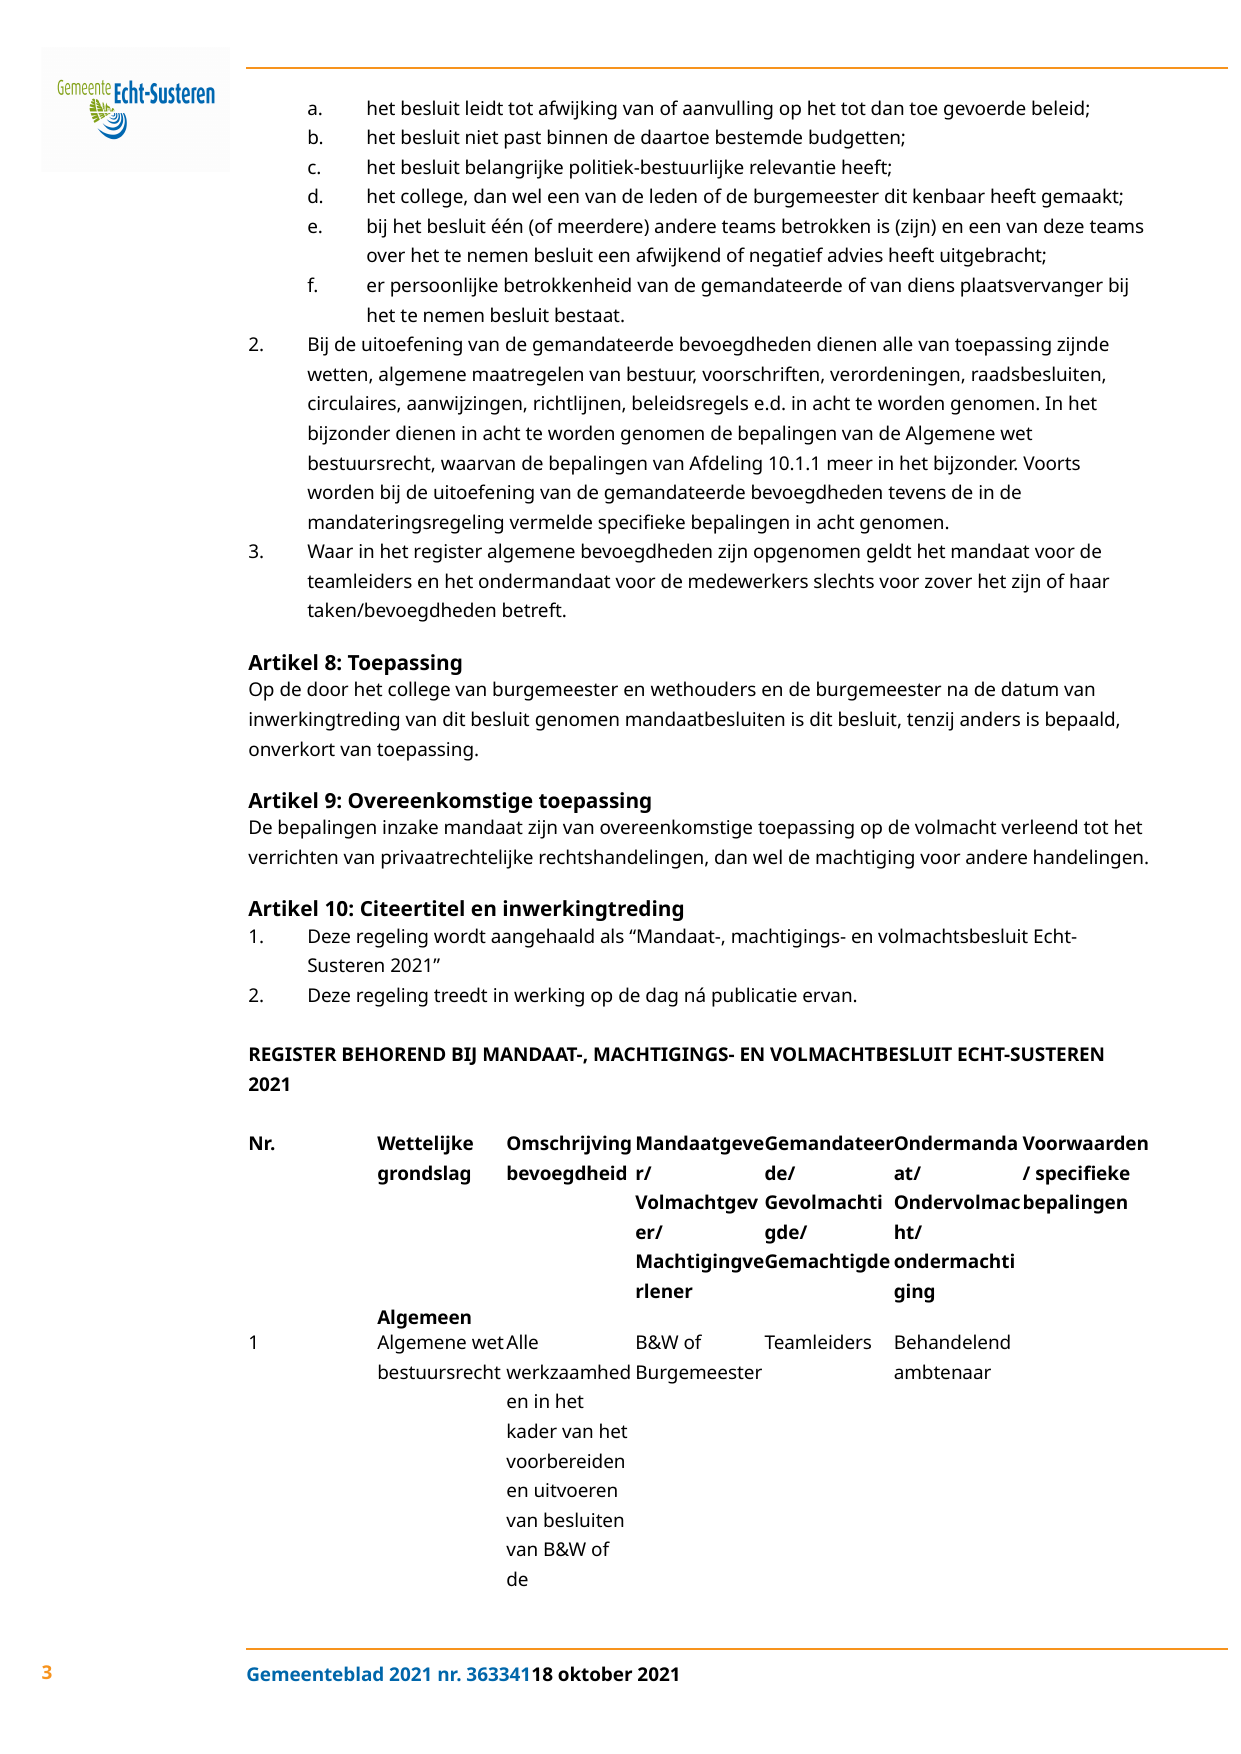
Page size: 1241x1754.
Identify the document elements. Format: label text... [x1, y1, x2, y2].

table_header Wettelijke grondslag [377, 1130, 506, 1304]
list Waar in het register algemene bevoegdheden zijn opgenomen geldt het mandaat voor de teamleiders en het ondermandaat voor de medewerkers slechts voor zover het zijn of haar taken/bevoegdheden betreft. [248, 538, 1152, 623]
table_cell Algemene wet bestuursrecht [377, 1330, 506, 1592]
list Bij de uitoefening van de gemandateerde bevoegdheden dienen alle van toepassing zijnde wetten, algemene maatregelen van bestuur, voorschriften, verordeningen, raadsbesluiten, circulaires, aanwijzingen, richtlijnen, beleidsregels e.d. in acht te worden genomen. In het bijzonder dienen in acht te worden genomen de bepalingen van de Algemene wet bestuursrecht, waarvan de bepalingen van Afdeling 10.1.1 meer in het bijzonder. Voorts worden bij de uitoefening van de gemandateerde bevoegdheden tevens de in de mandateringsregeling vermelde specifieke bepalingen in acht genomen. [248, 331, 1152, 535]
table_header Mandaatgever/ Volmachtgever/ Machtigingverlener [635, 1130, 764, 1304]
list het besluit leidt tot afwijking van of aanvulling op het tot dan toe gevoerde beleid; [307, 95, 1152, 121]
table_cell Behandelend ambtenaar [894, 1330, 1022, 1592]
table_cell Teamleiders [764, 1330, 893, 1592]
text Artikel 8: Toepassing [248, 648, 1152, 677]
list er persoonlijke betrokkenheid van de gemandateerde of van diens plaatsvervanger bij het te nemen besluit bestaat. [307, 272, 1152, 328]
table_cell Alle werkzaamheden in het kader van het voorbereiden en uitvoeren van besluiten van B&W of de [506, 1330, 635, 1592]
table_cell B&W of Burgemeester [635, 1330, 764, 1592]
list het besluit belangrijke politiek-bestuurlijke relevantie heeft; [307, 154, 1152, 180]
list het college, dan wel een van de leden of de burgemeester dit kenbaar heeft gemaakt; [307, 183, 1152, 209]
picture [41, 47, 231, 172]
table_header Nr. [248, 1130, 377, 1304]
text REGISTER BEHOREND BIJ MANDAAT-, MACHTIGINGS- EN VOLMACHTBESLUIT ECHT-SUSTEREN 2021 [248, 1041, 1152, 1097]
text Op de door het college van burgemeester en wethouders en de burgemeester na de datum van inwerkingtreding van dit besluit genomen mandaatbesluiten is dit besluit, tenzij anders is bepaald, onverkort van toepassing. [248, 677, 1152, 761]
table_cell [248, 1304, 377, 1329]
list Deze regeling treedt in werking op de dag ná publicatie ervan. [248, 982, 1152, 1008]
list Deze regeling wordt aangehaald als “Mandaat-, machtigings- en volmachtsbesluit Echt-Susteren 2021” [248, 923, 1152, 978]
table_cell Algemeen [377, 1304, 1152, 1329]
table_cell 1 [248, 1330, 377, 1592]
text Artikel 10: Citeertitel en inwerkingtreding [248, 894, 1152, 923]
table_header Gemandateerde/ Gevolmachtigde/ Gemachtigde [764, 1130, 893, 1304]
table_cell [1023, 1330, 1152, 1592]
table_header Voorwaarden / specifieke bepalingen [1023, 1130, 1152, 1304]
text De bepalingen inzake mandaat zijn van overeenkomstige toepassing op de volmacht verleend tot het verrichten van privaatrechtelijke rechtshandelingen, dan wel de machtiging voor andere handelingen. [248, 814, 1152, 870]
list bij het besluit één (of meerdere) andere teams betrokken is (zijn) en een van deze teams over het te nemen besluit een afwijkend of negatief advies heeft uitgebracht; [307, 213, 1152, 268]
table_header Omschrijving bevoegdheid [506, 1130, 635, 1304]
text Artikel 9: Overeenkomstige toepassing [248, 786, 1152, 814]
table_header Ondermandaat/ Ondervolmacht/ ondermachtiging [894, 1130, 1022, 1304]
list het besluit niet past binnen de daartoe bestemde budgetten; [307, 124, 1152, 150]
